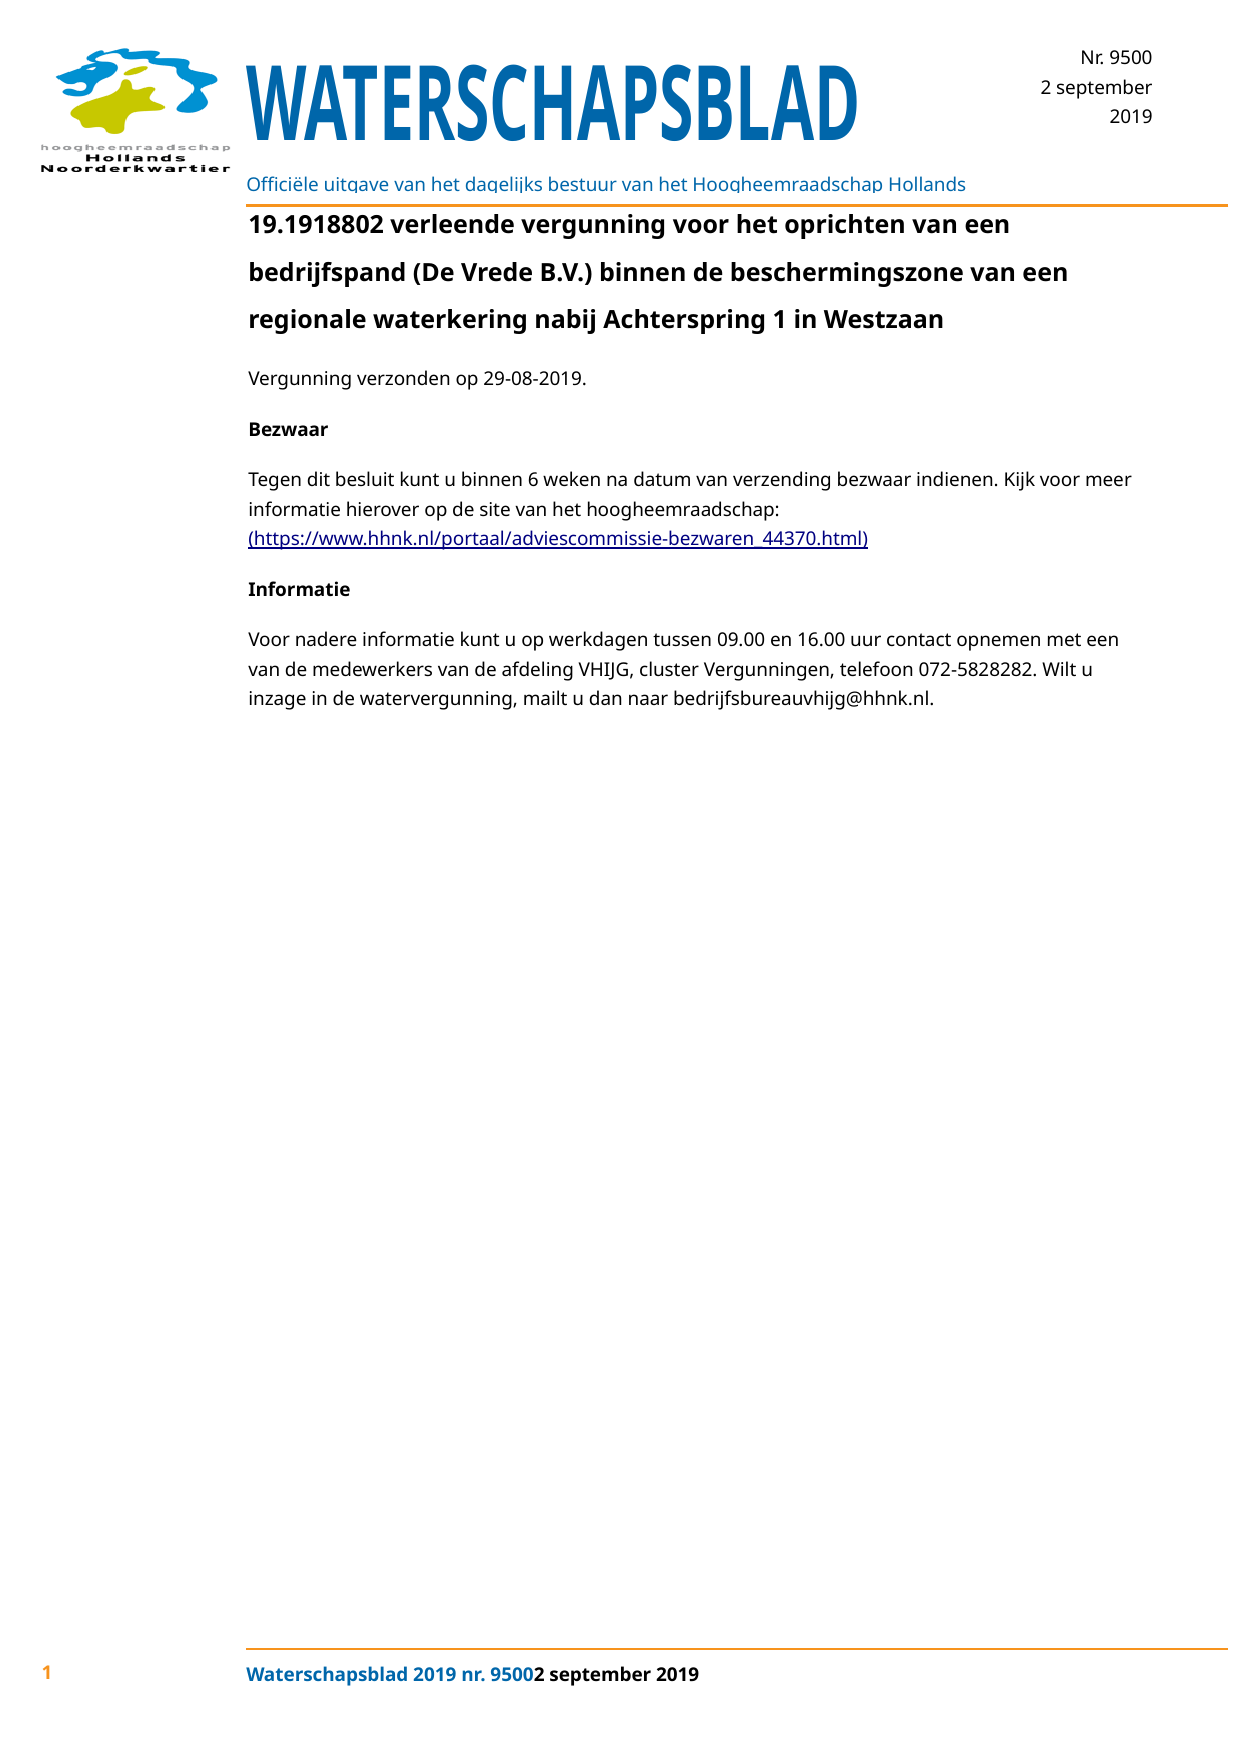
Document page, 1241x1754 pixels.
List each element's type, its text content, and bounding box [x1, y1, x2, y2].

text Tegen dit besluit kunt u binnen 6 weken na datum van verzending bezwaar indienen. Kijk voor meer informatie hierover op de site van het hoogheemraadschap: (https://www.hhnk.nl/portaal/adviescommissie-bezwaren_44370.html) [248, 466, 1152, 551]
text Informatie [248, 576, 1152, 602]
picture [41, 47, 231, 172]
text 19.1918802 verleende vergunning voor het oprichten van een bedrijfspand (De Vrede B.V.) binnen de beschermingszone van een regionale waterkering nabij Achterspring 1 in Westzaan [248, 207, 1152, 336]
text Voor nadere informatie kunt u op werkdagen tussen 09.00 en 16.00 uur contact opnemen met een van de medewerkers van de afdeling VHIJG, cluster Vergunningen, telefoon 072-5828282. Wilt u inzage in de watervergunning, mailt u dan naar bedrijfsbureauvhijg@hhnk.nl. [248, 626, 1152, 711]
text Vergunning verzonden op 29-08-2019. [248, 366, 1152, 391]
text Bezwaar [248, 416, 1152, 442]
